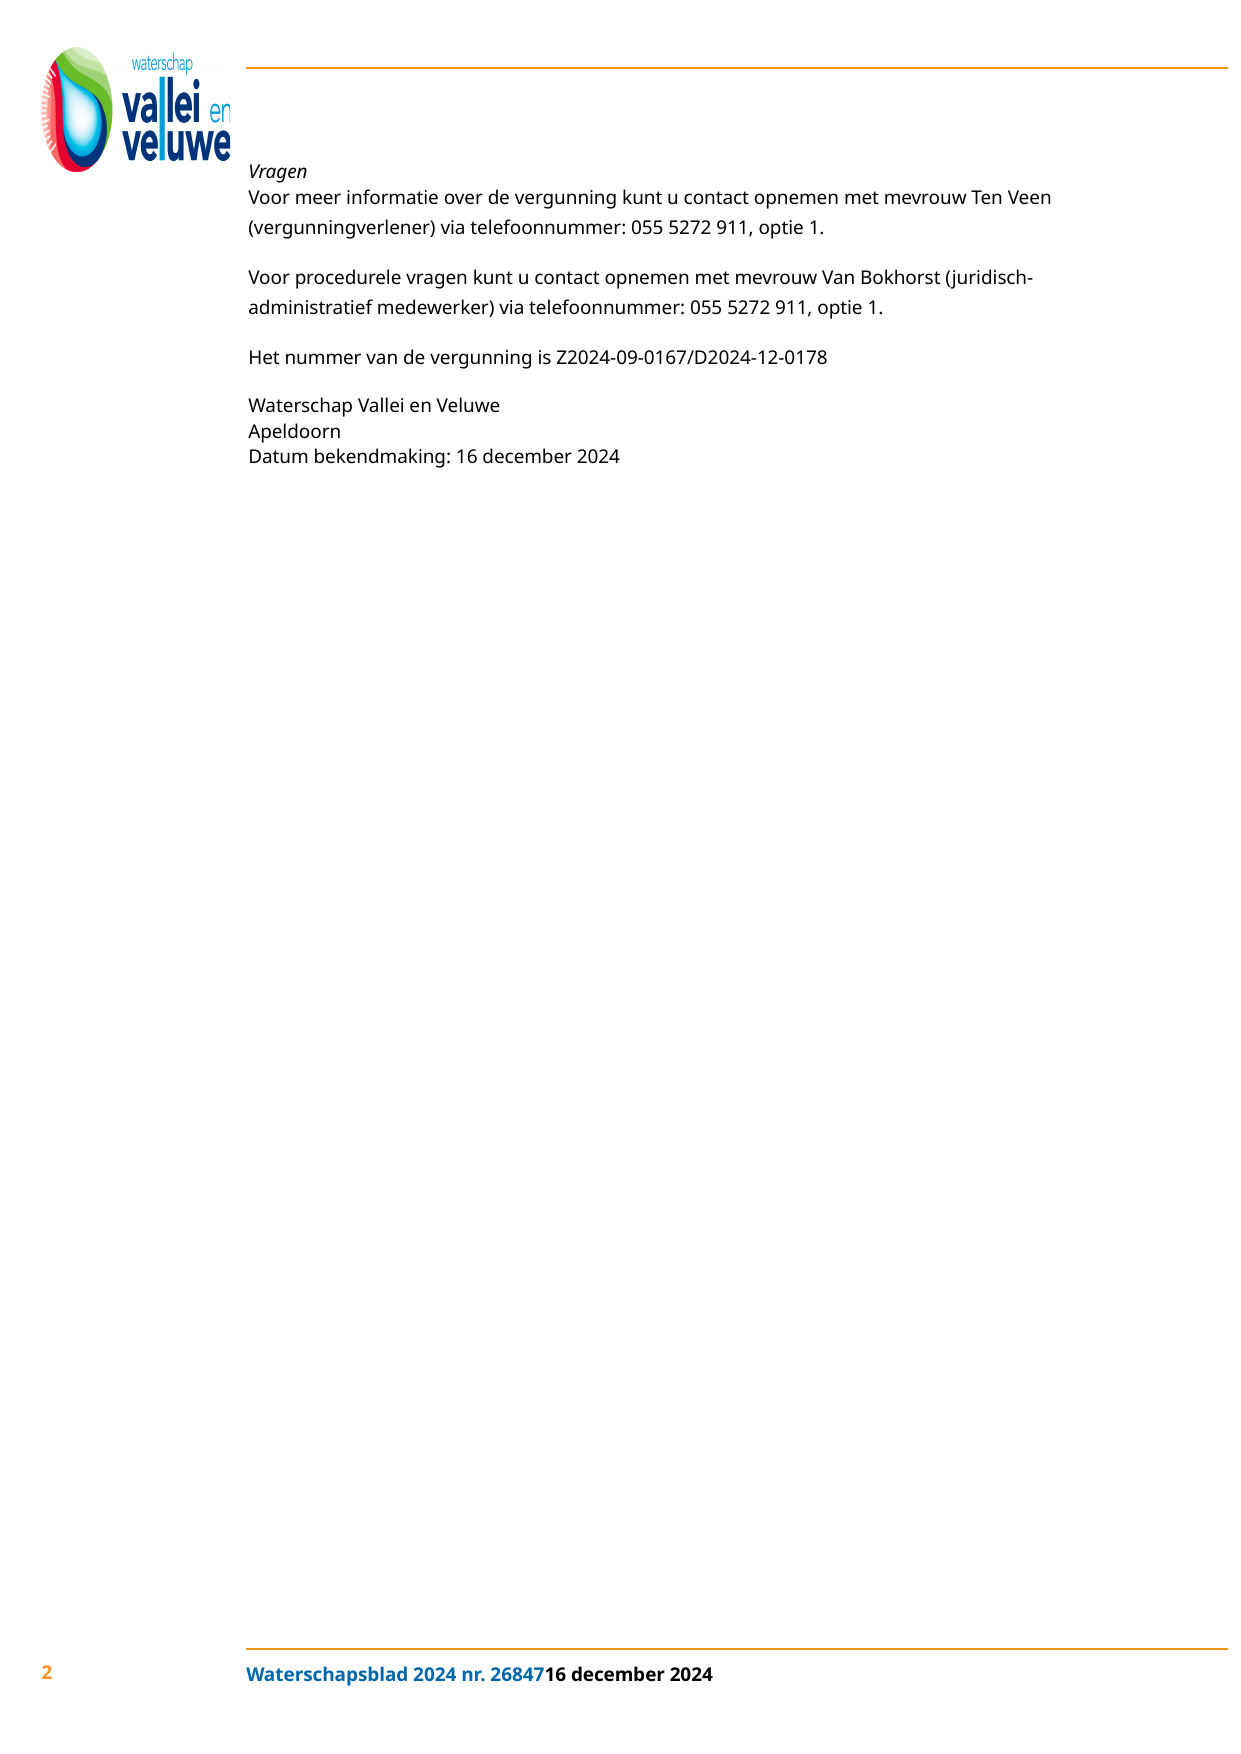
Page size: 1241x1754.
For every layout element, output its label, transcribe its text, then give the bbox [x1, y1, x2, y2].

text Datum bekendmaking: 16 december 2024 [248, 444, 1152, 469]
text Vragen [248, 159, 1152, 184]
text Voor meer informatie over de vergunning kunt u contact opnemen met mevrouw Ten Veen (vergunningverlener) via telefoonnummer: 055 5272 911, optie 1. [248, 184, 1152, 240]
text Het nummer van de vergunning is Z2024-09-0167/D2024-12-0178 [248, 344, 1152, 370]
picture [41, 47, 231, 172]
text Waterschap Vallei en Veluwe [248, 392, 1152, 418]
text Apeldoorn [248, 418, 1152, 444]
text Voor procedurele vragen kunt u contact opnemen met mevrouw Van Bokhorst (juridisch-administratief medewerker) via telefoonnummer: 055 5272 911, optie 1. [248, 264, 1152, 320]
